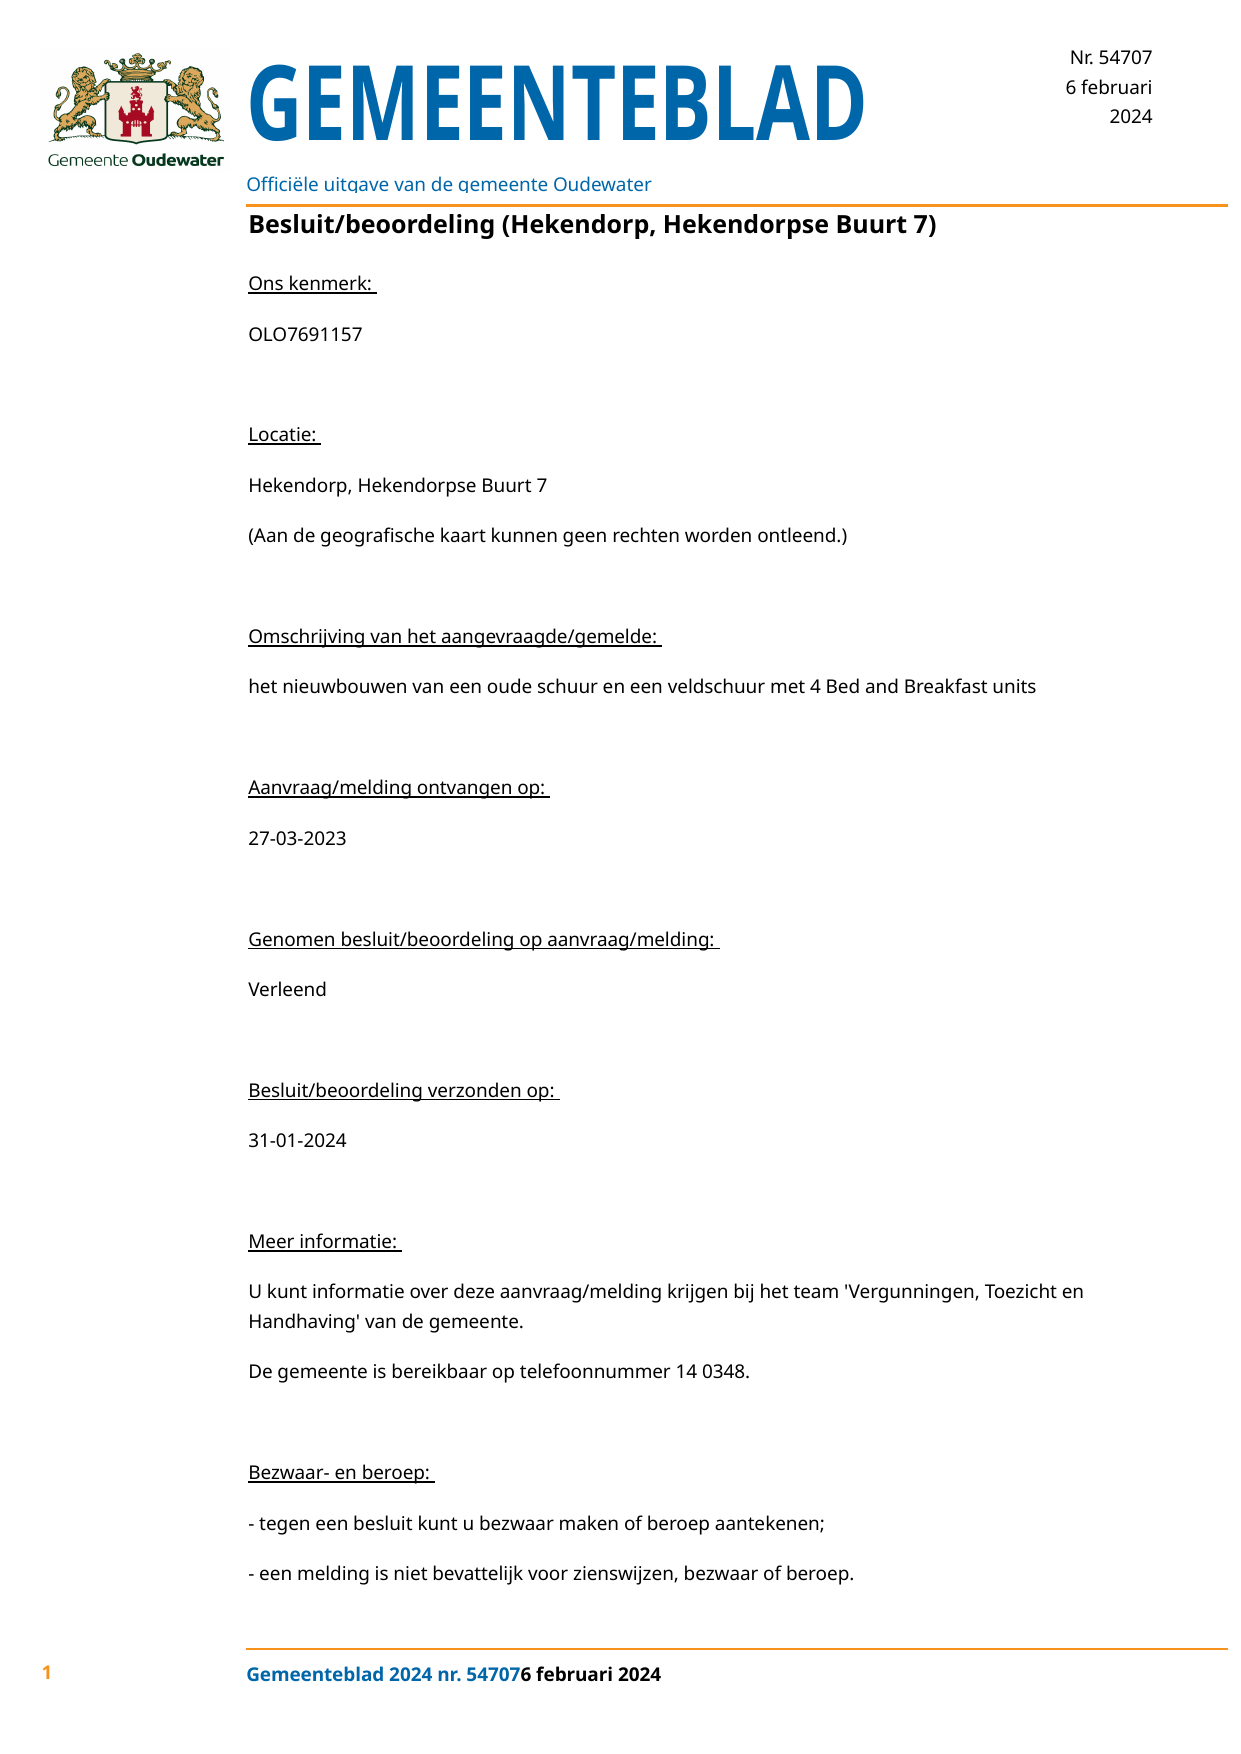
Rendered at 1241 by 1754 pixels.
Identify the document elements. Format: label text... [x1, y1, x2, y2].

text (Aan de geografische kaart kunnen geen rechten worden ontleend.) [248, 522, 1152, 548]
text Besluit/beoordeling verzonden op: [248, 1077, 1152, 1103]
text Besluit/beoordeling (Hekendorp, Hekendorpse Buurt 7) [248, 207, 1152, 241]
text Genomen besluit/beoordeling op aanvraag/melding: [248, 926, 1152, 951]
text Omschrijving van het aangevraagde/gemelde: [248, 623, 1152, 649]
text 27-03-2023 [248, 825, 1152, 851]
picture [41, 47, 231, 172]
text - tegen een besluit kunt u bezwaar maken of beroep aantekenen; [248, 1510, 1152, 1536]
text U kunt informatie over deze aanvraag/melding krijgen bij het team 'Vergunningen, Toezicht en Handhaving' van de gemeente. [248, 1279, 1152, 1334]
text Hekendorp, Hekendorpse Buurt 7 [248, 472, 1152, 498]
text Bezwaar- en beroep: [248, 1459, 1152, 1485]
text Verleend [248, 976, 1152, 1002]
text Meer informatie: [248, 1228, 1152, 1254]
text Locatie: [248, 422, 1152, 447]
text OLO7691157 [248, 321, 1152, 346]
text het nieuwbouwen van een oude schuur en een veldschuur met 4 Bed and Breakfast units [248, 674, 1152, 699]
text Aanvraag/melding ontvangen op: [248, 774, 1152, 800]
text De gemeente is bereikbaar op telefoonnummer 14 0348. [248, 1359, 1152, 1384]
text 31-01-2024 [248, 1127, 1152, 1153]
text - een melding is niet bevattelijk voor zienswijzen, bezwaar of beroep. [248, 1560, 1152, 1586]
text Ons kenmerk: [248, 270, 1152, 296]
